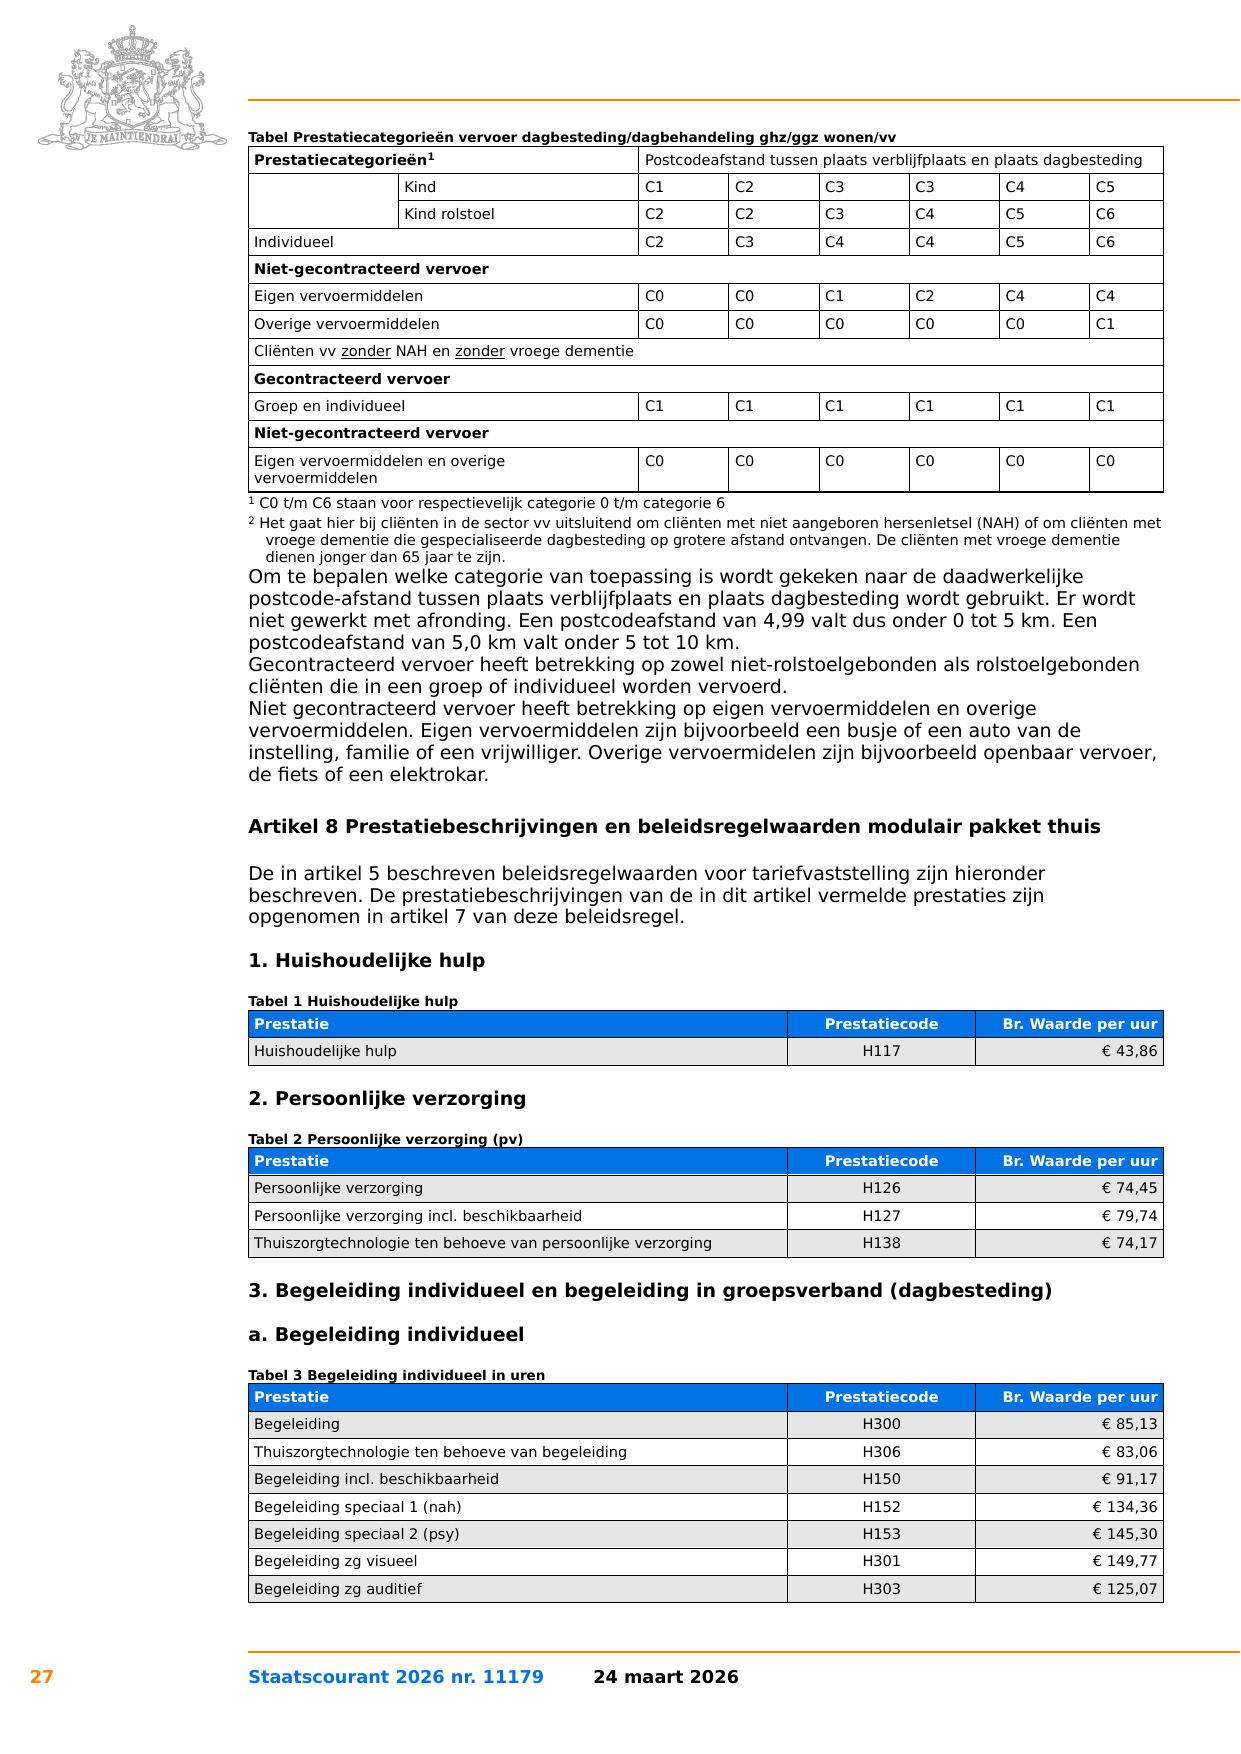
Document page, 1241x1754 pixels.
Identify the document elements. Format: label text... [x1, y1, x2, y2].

text Gecontracteerd vervoer heeft betrekking op zowel niet-rolstoelgebonden als rolstoelgebonden cliënten die in een groep of individueel worden vervoerd. [248, 654, 1163, 698]
table_header Tabel 2 Persoonlijke verzorging (pv) [248, 1131, 1163, 1147]
table_cell C2 [639, 229, 728, 255]
table_cell Eigen vervoermiddelen [249, 284, 638, 310]
text De in artikel 5 beschreven beleidsregelwaarden voor tariefvaststelling zijn hieronder beschreven. De prestatiebeschrijvingen van de in dit artikel vermelde prestaties zijn opgenomen in artikel 7 van deze beleidsregel. [248, 862, 1163, 928]
table_cell C6 [1090, 229, 1163, 255]
table_cell C1 [639, 393, 728, 419]
table_cell C1 [1090, 311, 1163, 337]
table_cell C0 [820, 311, 909, 337]
table_cell C1 [639, 174, 728, 200]
table_cell C4 [1000, 174, 1089, 200]
table_cell H127 [788, 1203, 975, 1229]
table_cell C1 [820, 284, 909, 310]
table_cell 1 C0 t/m C6 staan voor respectievelijk categorie 0 t/m categorie 6 2 Het gaat hier bij cliënten in de sector vv uitsluitend om cliënten met niet aangeboren hersenletsel (NAH) of om cliënten met vroege dementie die gespecialiseerde dagbesteding op grotere afstand ontvangen. De cliënten met vroege dementie dienen jonger dan 65 jaar te zijn. [248, 493, 1163, 566]
table_cell H117 [788, 1038, 975, 1065]
subtitle 1. Huishoudelijke hulp [248, 950, 1163, 972]
table_cell C0 [639, 311, 728, 337]
table_cell Begeleiding zg auditief [249, 1576, 787, 1602]
table_header Tabel Prestatiecategorieën vervoer dagbesteding/dagbehandeling ghz/ggz wonen/vv [248, 130, 1163, 146]
table_cell € 85,13 [976, 1412, 1163, 1438]
table_cell C0 [1090, 448, 1163, 491]
table_cell Prestatie [249, 1384, 787, 1411]
table_cell H301 [788, 1549, 975, 1575]
table_cell € 74,45 [976, 1176, 1163, 1202]
table_cell C0 [910, 448, 999, 491]
table_cell Kind rolstoel [399, 201, 638, 228]
table_cell Kind [399, 174, 638, 200]
table_cell [249, 174, 398, 228]
table_cell C2 [639, 201, 728, 228]
table_cell C1 [729, 393, 819, 419]
table_cell H300 [788, 1412, 975, 1438]
table_cell C0 [820, 448, 909, 491]
table_cell C4 [820, 229, 909, 255]
table_cell Begeleiding [249, 1412, 787, 1438]
table_cell C4 [910, 201, 999, 228]
table_cell C3 [820, 174, 909, 200]
table_cell Prestatiecode [788, 1011, 975, 1037]
table_cell H138 [788, 1230, 975, 1257]
table_cell C1 [1090, 393, 1163, 419]
table_cell C0 [1000, 448, 1089, 491]
table_cell C2 [729, 201, 819, 228]
table_cell Cliënten vv zonder NAH en zonder vroege dementie [249, 339, 1163, 365]
table_cell C0 [910, 311, 999, 337]
table_cell Postcodeafstand tussen plaats verblijfplaats en plaats dagbesteding [639, 147, 1163, 173]
table_cell Thuiszorgtechnologie ten behoeve van persoonlijke verzorging [249, 1230, 787, 1257]
table_cell Persoonlijke verzorging [249, 1176, 787, 1202]
table_cell C0 [729, 284, 819, 310]
table_cell Groep en individueel [249, 393, 638, 419]
table_cell C2 [910, 284, 999, 310]
table_cell Begeleiding zg visueel [249, 1549, 787, 1575]
table_cell Niet-gecontracteerd vervoer [249, 421, 1163, 447]
table_cell Niet-gecontracteerd vervoer [249, 256, 1163, 283]
table_cell H306 [788, 1439, 975, 1465]
table_cell € 91,17 [976, 1466, 1163, 1493]
table_cell € 83,06 [976, 1439, 1163, 1465]
table_cell H126 [788, 1176, 975, 1202]
table_cell C0 [1000, 311, 1089, 337]
table_cell C0 [639, 448, 728, 491]
table_cell Eigen vervoermiddelen en overige vervoermiddelen [249, 448, 638, 491]
table_cell C0 [729, 448, 819, 491]
subtitle 2. Persoonlijke verzorging [248, 1088, 1163, 1109]
table_cell € 149,77 [976, 1549, 1163, 1575]
table_cell C6 [1090, 201, 1163, 228]
table_cell Prestatiecode [788, 1148, 975, 1174]
table_cell C1 [910, 393, 999, 419]
table_cell H152 [788, 1494, 975, 1520]
table_cell Begeleiding speciaal 2 (psy) [249, 1521, 787, 1547]
table_cell € 125,07 [976, 1576, 1163, 1602]
table_cell H153 [788, 1521, 975, 1547]
table_cell Prestatie [249, 1011, 787, 1037]
table_cell Huishoudelijke hulp [249, 1038, 787, 1065]
table_cell Br. Waarde per uur [976, 1011, 1163, 1037]
table_header Tabel 3 Begeleiding individueel in uren [248, 1368, 1163, 1383]
subtitle 3. Begeleiding individueel en begeleiding in groepsverband (dagbesteding) [248, 1280, 1163, 1302]
text Niet gecontracteerd vervoer heeft betrekking op eigen vervoermiddelen en overige vervoermiddelen. Eigen vervoermiddelen zijn bijvoorbeeld een busje of een auto van de instelling, familie of een vrijwilliger. Overige vervoermidelen zijn bijvoorbeeld openbaar vervoer, de fiets of een elektrokar. [248, 698, 1163, 786]
table_cell Prestatiecategorieën1 [249, 147, 638, 173]
table_cell C0 [729, 311, 819, 337]
text Om te bepalen welke categorie van toepassing is wordt gekeken naar de daadwerkelijke postcode-afstand tussen plaats verblijfplaats en plaats dagbesteding wordt gebruikt. Er wordt niet gewerkt met afronding. Een postcodeafstand van 4,99 valt dus onder 0 tot 5 km. Een postcodeafstand van 5,0 km valt onder 5 tot 10 km. [248, 566, 1163, 654]
table_cell Individueel [249, 229, 638, 255]
table_cell C3 [729, 229, 819, 255]
subtitle a. Begeleiding individueel [248, 1323, 1163, 1346]
table_cell € 79,74 [976, 1203, 1163, 1229]
table_cell C3 [910, 174, 999, 200]
table_cell H303 [788, 1576, 975, 1602]
table_cell Prestatie [249, 1148, 787, 1174]
table_cell Persoonlijke verzorging incl. beschikbaarheid [249, 1203, 787, 1229]
table_cell C3 [820, 201, 909, 228]
table_cell C4 [1090, 284, 1163, 310]
table_cell Br. Waarde per uur [976, 1148, 1163, 1174]
picture [38, 25, 227, 150]
table_cell C5 [1090, 174, 1163, 200]
table_cell € 134,36 [976, 1494, 1163, 1520]
table_header Tabel 1 Huishoudelijke hulp [248, 994, 1163, 1010]
table_cell C1 [1000, 393, 1089, 419]
table_cell C5 [1000, 229, 1089, 255]
subtitle Artikel 8 Prestatiebeschrijvingen en beleidsregelwaarden modulair pakket thuis [248, 816, 1163, 837]
table_cell Gecontracteerd vervoer [249, 366, 1163, 392]
table_cell C2 [729, 174, 819, 200]
table_cell H150 [788, 1466, 975, 1493]
table_cell C4 [1000, 284, 1089, 310]
table_cell Overige vervoermiddelen [249, 311, 638, 337]
table_cell C4 [910, 229, 999, 255]
table_cell € 74,17 [976, 1230, 1163, 1257]
table_cell C5 [1000, 201, 1089, 228]
table_cell Prestatiecode [788, 1384, 975, 1411]
table_cell Br. Waarde per uur [976, 1384, 1163, 1411]
table_cell € 43,86 [976, 1038, 1163, 1065]
table_cell C0 [639, 284, 728, 310]
table_cell Begeleiding incl. beschikbaarheid [249, 1466, 787, 1493]
table_cell € 145,30 [976, 1521, 1163, 1547]
table_cell Thuiszorgtechnologie ten behoeve van begeleiding [249, 1439, 787, 1465]
table_cell Begeleiding speciaal 1 (nah) [249, 1494, 787, 1520]
table_cell C1 [820, 393, 909, 419]
